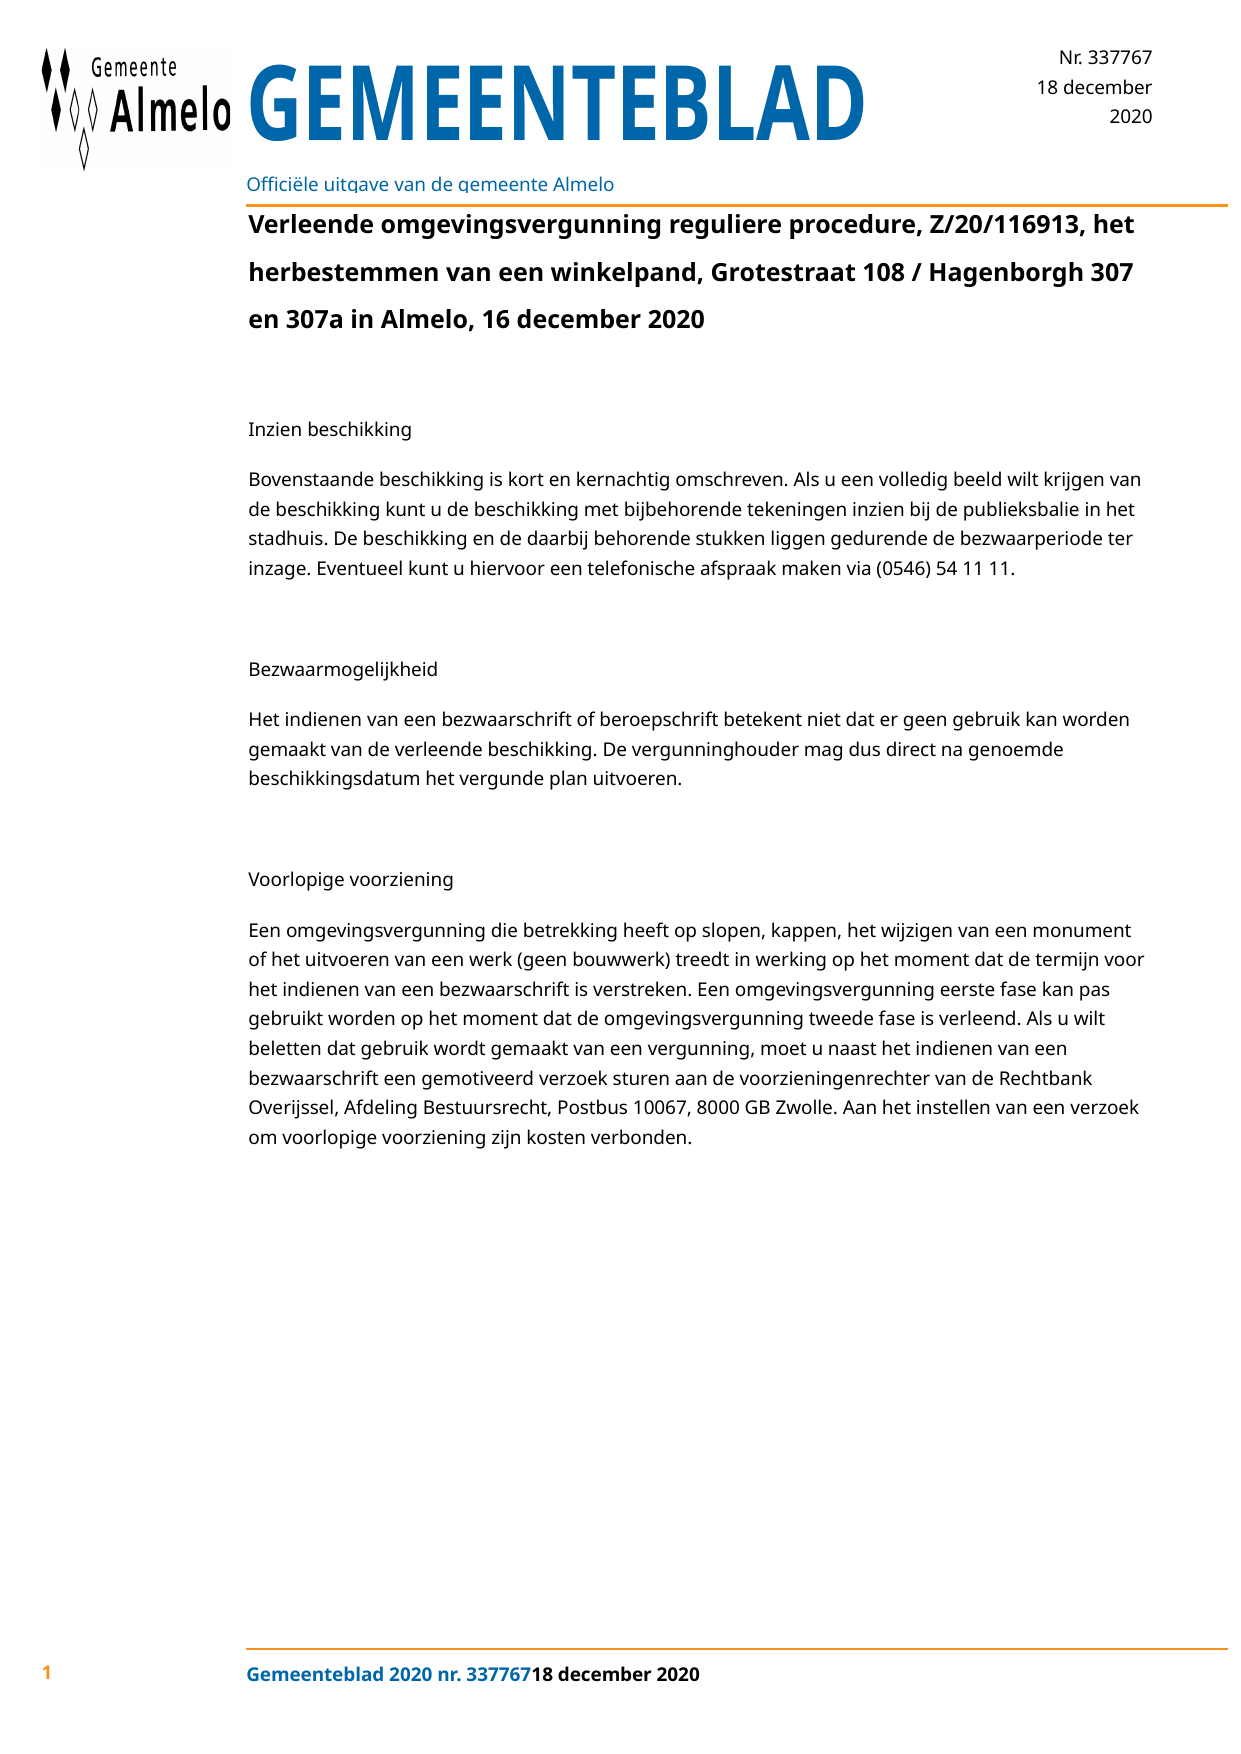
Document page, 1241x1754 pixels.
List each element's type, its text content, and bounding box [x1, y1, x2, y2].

text Verleende omgevingsvergunning reguliere procedure, Z/20/116913, het herbestemmen van een winkelpand, Grotestraat 108 / Hagenborgh 307 en 307a in Almelo, 16 december 2020 [248, 207, 1152, 336]
text Voorlopige voorziening [248, 866, 1152, 892]
text Inzien beschikking [248, 416, 1152, 442]
text Bezwaarmogelijkheid [248, 656, 1152, 682]
text Bovenstaande beschikking is kort en kernachtig omschreven. Als u een volledig beeld wilt krijgen van de beschikking kunt u de beschikking met bijbehorende tekeningen inzien bij de publieksbalie in het stadhuis. De beschikking en de daarbij behorende stukken liggen gedurende de bezwaarperiode ter inzage. Eventueel kunt u hiervoor een telefonische afspraak maken via (0546) 54 11 11. [248, 466, 1152, 581]
text Het indienen van een bezwaarschrift of beroepschrift betekent niet dat er geen gebruik kan worden gemaakt van de verleende beschikking. De vergunninghouder mag dus direct na genoemde beschikkingsdatum het vergunde plan uitvoeren. [248, 706, 1152, 791]
picture [41, 47, 231, 172]
text Een omgevingsvergunning die betrekking heeft op slopen, kappen, het wijzigen van een monument of het uitvoeren van een werk (geen bouwwerk) treedt in werking op het moment dat de termijn voor het indienen van een bezwaarschrift is verstreken. Een omgevingsvergunning eerste fase kan pas gebruikt worden op het moment dat de omgevingsvergunning tweede fase is verleend. Als u wilt beletten dat gebruik wordt gemaakt van een vergunning, moet u naast het indienen van een bezwaarschrift een gemotiveerd verzoek sturen aan de voorzieningenrechter van de Rechtbank Overijssel, Afdeling Bestuursrecht, Postbus 10067, 8000 GB Zwolle. Aan het instellen van een verzoek om voorlopige voorziening zijn kosten verbonden. [248, 917, 1152, 1149]
